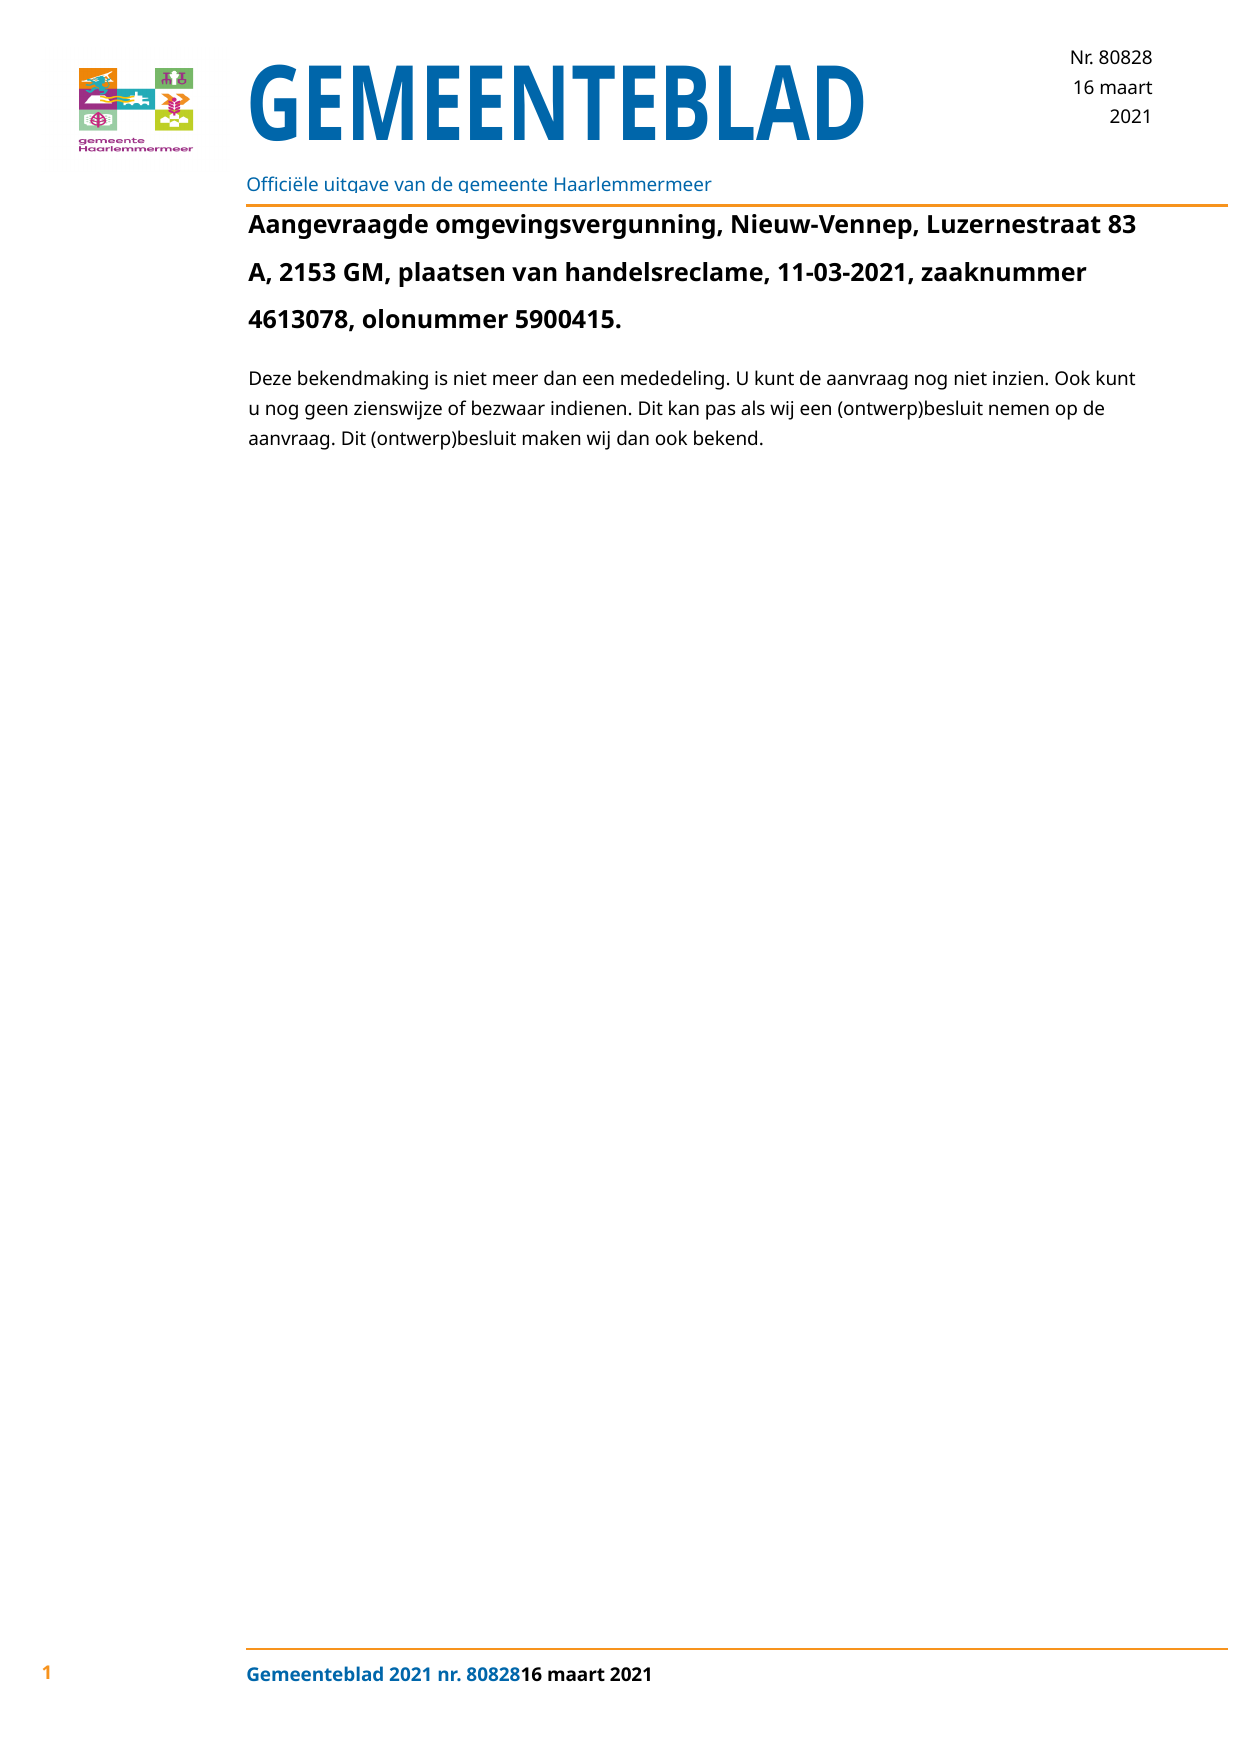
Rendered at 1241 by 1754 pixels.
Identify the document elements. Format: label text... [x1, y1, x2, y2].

text Aangevraagde omgevingsvergunning, Nieuw-Vennep, Luzernestraat 83 A, 2153 GM, plaatsen van handelsreclame, 11-03-2021, zaaknummer 4613078, olonummer 5900415. [248, 207, 1152, 336]
text Deze bekendmaking is niet meer dan een mededeling. U kunt de aanvraag nog niet inzien. Ook kunt u nog geen zienswijze of bezwaar indienen. Dit kan pas als wij een (ontwerp)besluit nemen op de aanvraag. Dit (ontwerp)besluit maken wij dan ook bekend. [248, 366, 1152, 450]
picture [41, 47, 231, 172]
